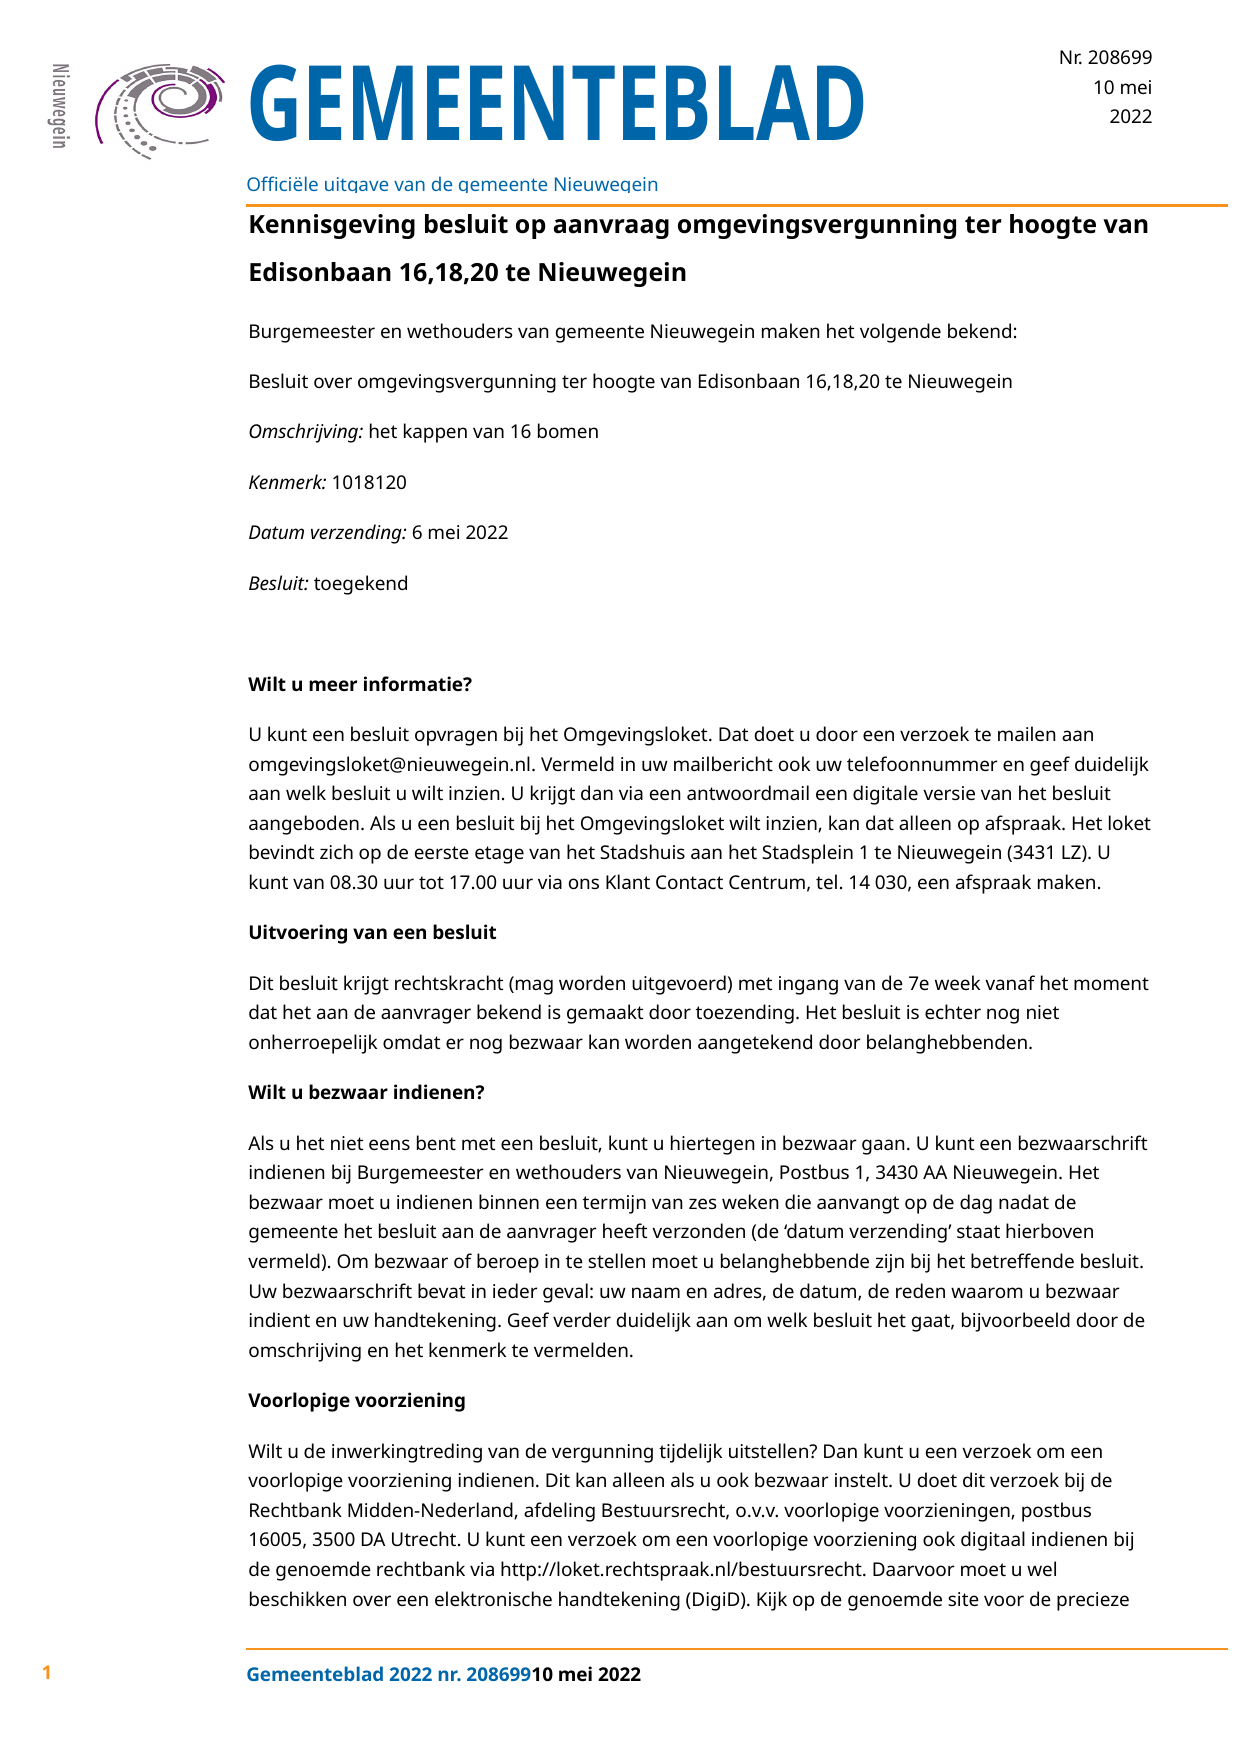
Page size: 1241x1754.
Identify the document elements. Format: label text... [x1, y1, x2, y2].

text Dit besluit krijgt rechtskracht (mag worden uitgevoerd) met ingang van de 7e week vanaf het moment dat het aan de aanvrager bekend is gemaakt door toezending. Het besluit is echter nog niet onherroepelijk omdat er nog bezwaar kan worden aangetekend door belanghebbenden. [248, 970, 1152, 1055]
text U kunt een besluit opvragen bij het Omgevingsloket. Dat doet u door een verzoek te mailen aan omgevingsloket@nieuwegein.nl. Vermeld in uw mailbericht ook uw telefoonnummer en geef duidelijk aan welk besluit u wilt inzien. U krijgt dan via een antwoordmail een digitale versie van het besluit aangeboden. Als u een besluit bij het Omgevingsloket wilt inzien, kan dat alleen op afspraak. Het loket bevindt zich op de eerste etage van het Stadshuis aan het Stadsplein 1 te Nieuwegein (3431 LZ). U kunt van 08.30 uur tot 17.00 uur via ons Klant Contact Centrum, tel. 14 030, een afspraak maken. [248, 721, 1152, 895]
text Uitvoering van een besluit [248, 919, 1152, 945]
text Kenmerk: 1018120 [248, 469, 1152, 495]
text Omschrijving: het kappen van 16 bomen [248, 419, 1152, 444]
text Besluit over omgevingsvergunning ter hoogte van Edisonbaan 16,18,20 te Nieuwegein [248, 368, 1152, 394]
text Burgemeester en wethouders van gemeente Nieuwegein maken het volgende bekend: [248, 318, 1152, 344]
text Besluit: toegekend [248, 570, 1152, 596]
text Wilt u de inwerkingtreding van de vergunning tijdelijk uitstellen? Dan kunt u een verzoek om een voorlopige voorziening indienen. Dit kan alleen als u ook bezwaar instelt. U doet dit verzoek bij de Rechtbank Midden-Nederland, afdeling Bestuursrecht, o.v.v. voorlopige voorzieningen, postbus 16005, 3500 DA Utrecht. U kunt een verzoek om een voorlopige voorziening ook digitaal indienen bij de genoemde rechtbank via http://loket.rechtspraak.nl/bestuursrecht. Daarvoor moet u wel beschikken over een elektronische handtekening (DigiD). Kijk op de genoemde site voor de precieze [248, 1438, 1152, 1612]
picture [41, 47, 231, 172]
text Kennisgeving besluit op aanvraag omgevingsvergunning ter hoogte van Edisonbaan 16,18,20 te Nieuwegein [248, 207, 1152, 288]
text Als u het niet eens bent met een besluit, kunt u hiertegen in bezwaar gaan. U kunt een bezwaarschrift indienen bij Burgemeester en wethouders van Nieuwegein, Postbus 1, 3430 AA Nieuwegein. Het bezwaar moet u indienen binnen een termijn van zes weken die aanvangt op de dag nadat de gemeente het besluit aan de aanvrager heeft verzonden (de ‘datum verzending’ staat hierboven vermeld). Om bezwaar of beroep in te stellen moet u belanghebbende zijn bij het betreffende besluit. Uw bezwaarschrift bevat in ieder geval: uw naam en adres, de datum, de reden waarom u bezwaar indient en uw handtekening. Geef verder duidelijk aan om welk besluit het gaat, bijvoorbeeld door de omschrijving en het kenmerk te vermelden. [248, 1130, 1152, 1363]
text Wilt u bezwaar indienen? [248, 1079, 1152, 1105]
text Wilt u meer informatie? [248, 671, 1152, 697]
text Datum verzending: 6 mei 2022 [248, 519, 1152, 545]
text Voorlopige voorziening [248, 1387, 1152, 1413]
